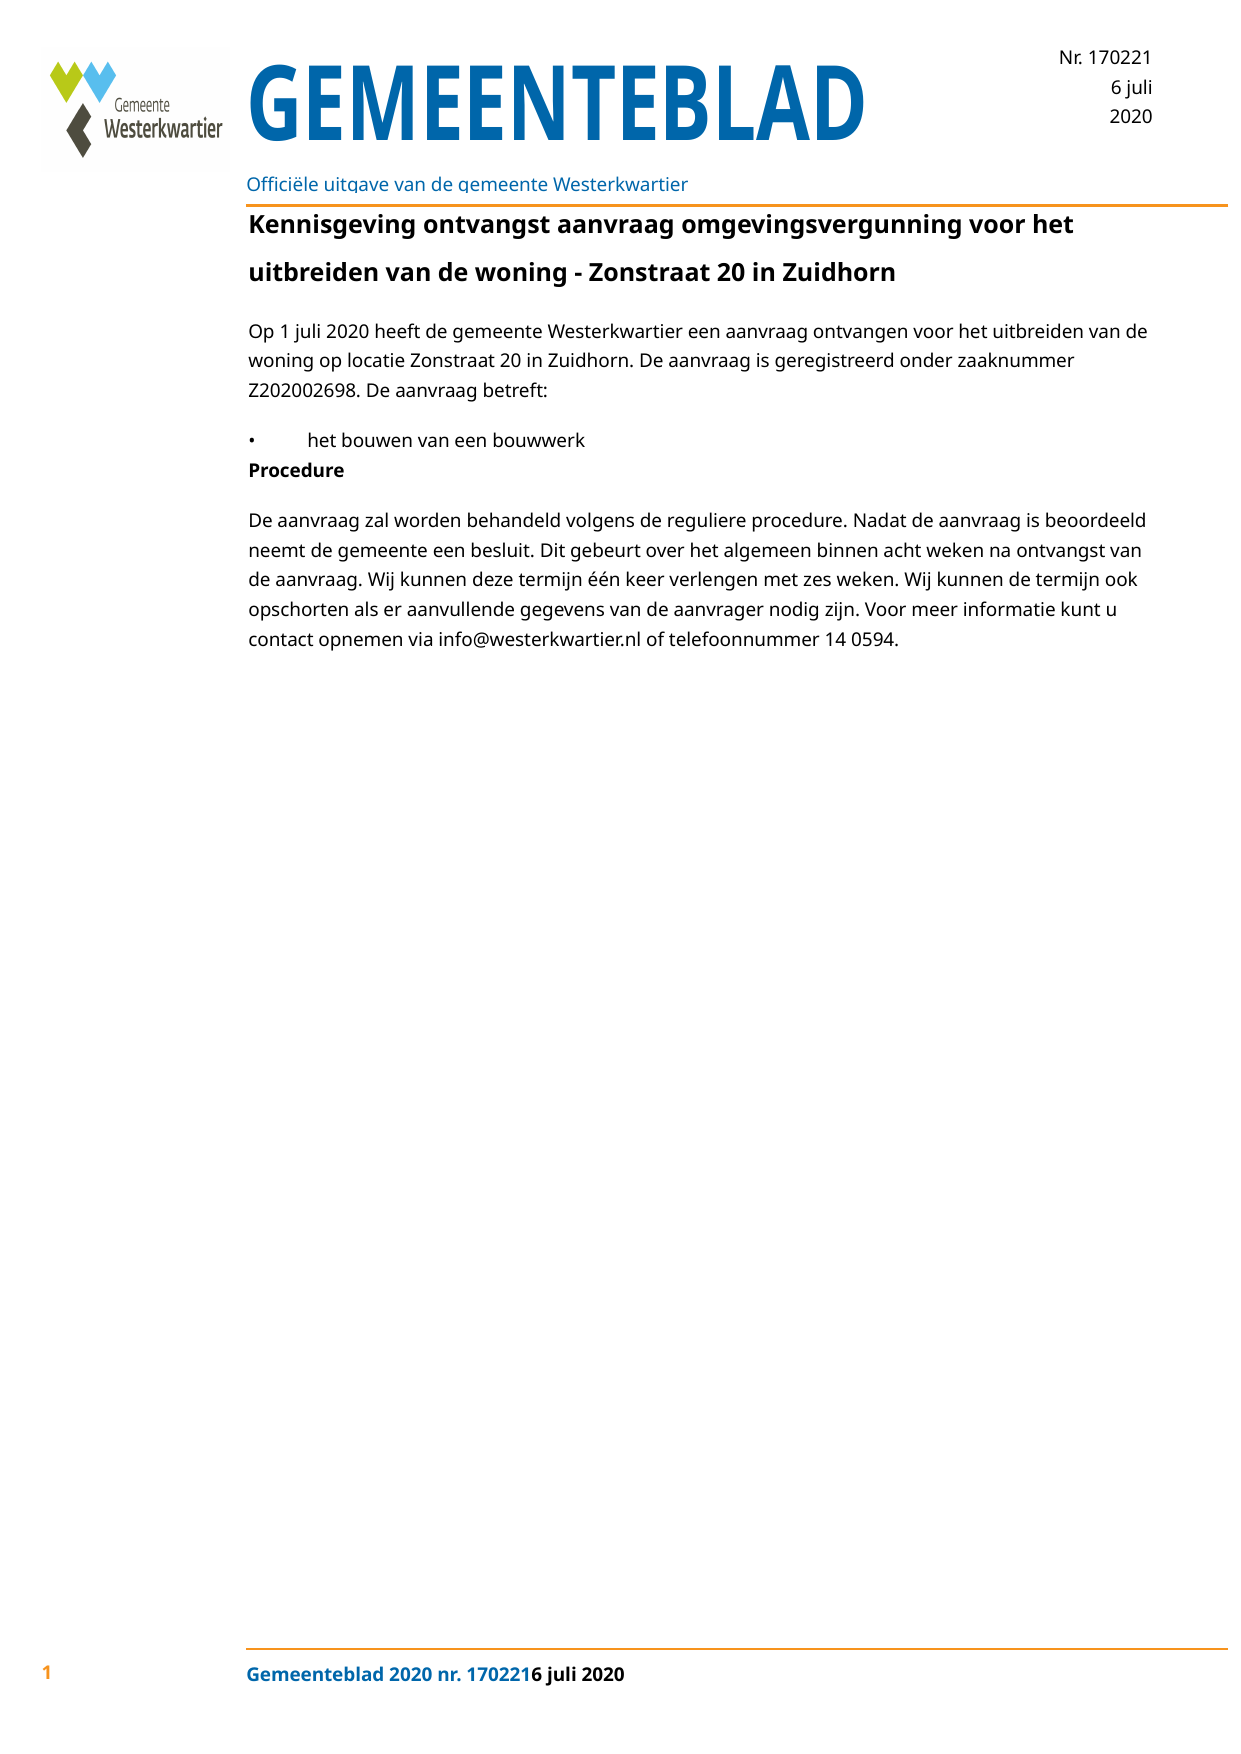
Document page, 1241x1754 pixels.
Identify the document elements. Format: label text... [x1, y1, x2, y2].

text Procedure [248, 457, 1152, 483]
text Op 1 juli 2020 heeft de gemeente Westerkwartier een aanvraag ontvangen voor het uitbreiden van de woning op locatie Zonstraat 20 in Zuidhorn. De aanvraag is geregistreerd onder zaaknummer Z202002698. De aanvraag betreft: [248, 318, 1152, 403]
list het bouwen van een bouwwerk [248, 427, 1152, 453]
picture [41, 47, 231, 172]
text De aanvraag zal worden behandeld volgens de reguliere procedure. Nadat de aanvraag is beoordeeld neemt de gemeente een besluit. Dit gebeurt over het algemeen binnen acht weken na ontvangst van de aanvraag. Wij kunnen deze termijn één keer verlengen met zes weken. Wij kunnen de termijn ook opschorten als er aanvullende gegevens van de aanvrager nodig zijn. Voor meer informatie kunt u contact opnemen via info@westerkwartier.nl of telefoonnummer 14 0594. [248, 507, 1152, 652]
text Kennisgeving ontvangst aanvraag omgevingsvergunning voor het uitbreiden van de woning - Zonstraat 20 in Zuidhorn [248, 207, 1152, 288]
